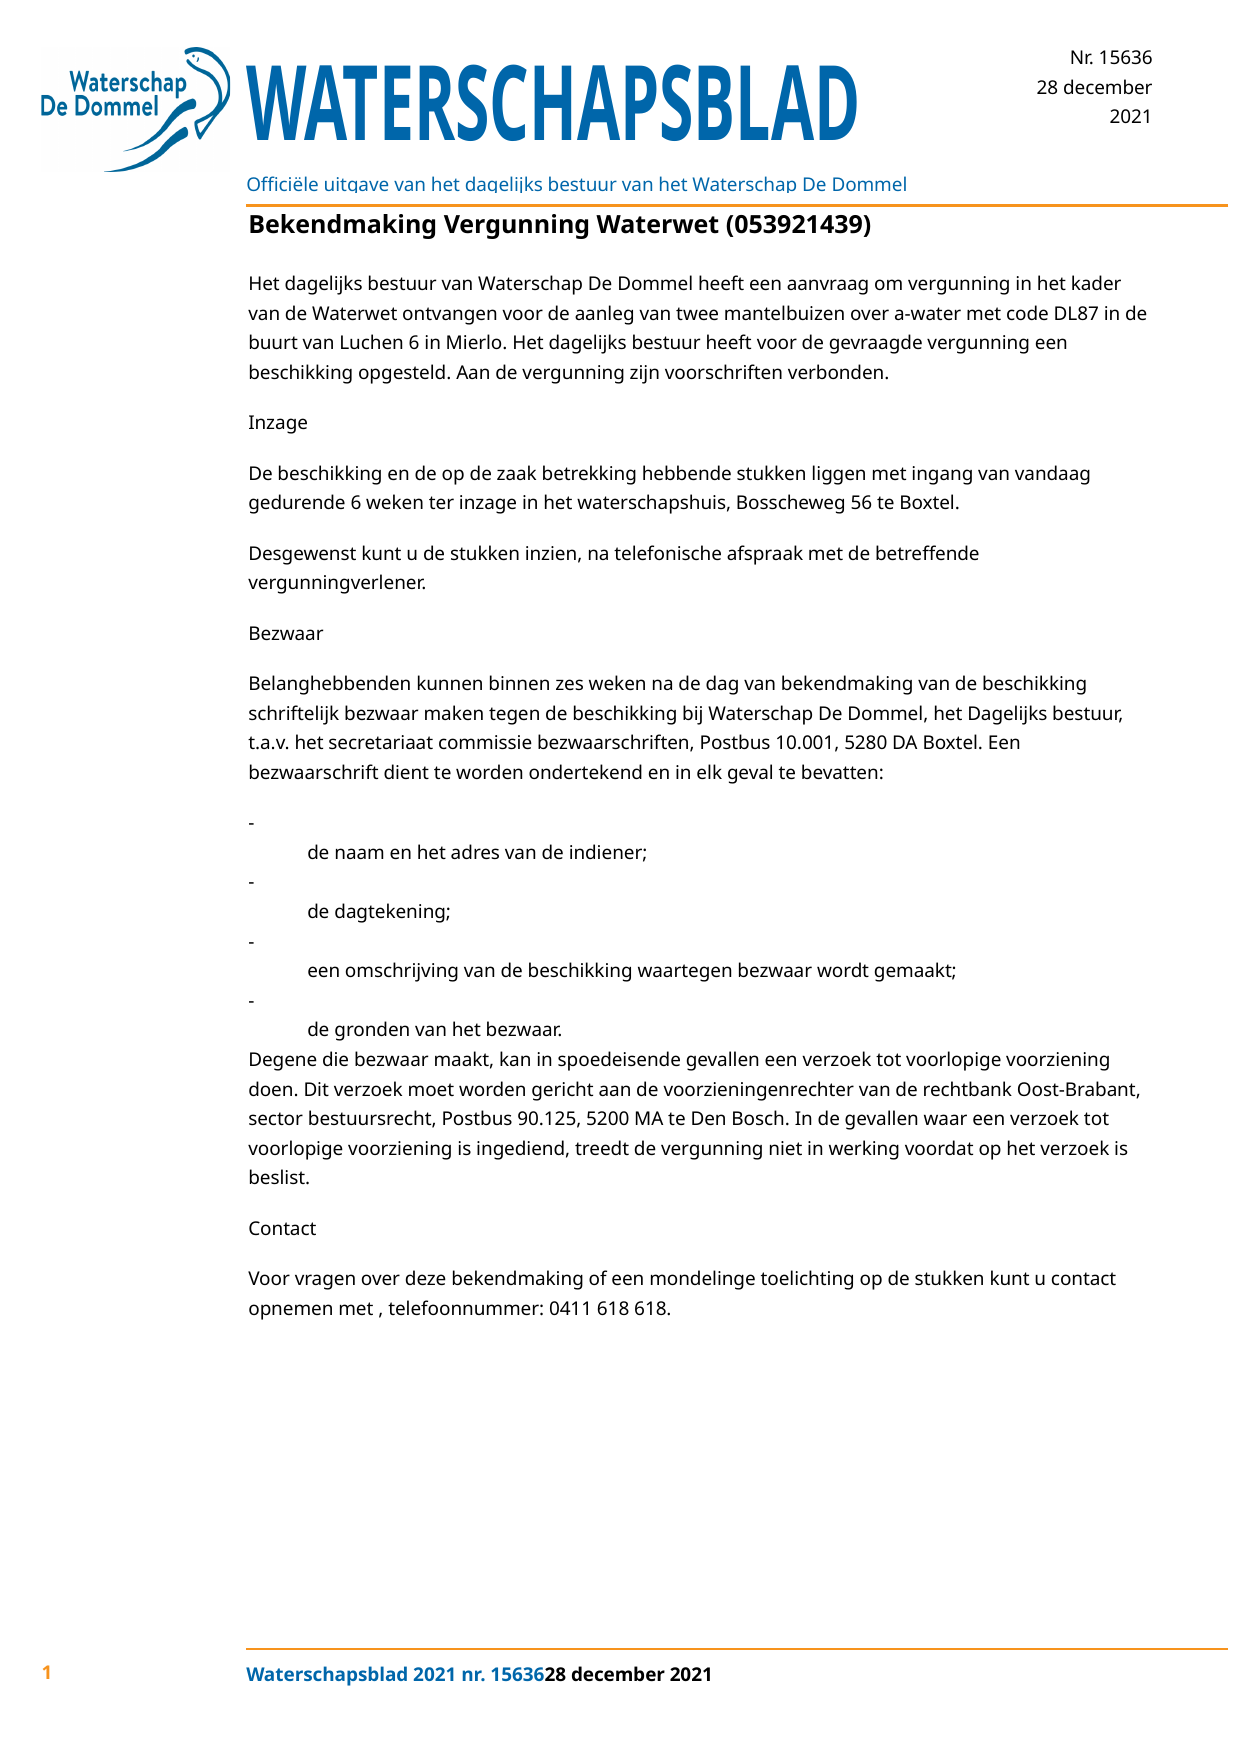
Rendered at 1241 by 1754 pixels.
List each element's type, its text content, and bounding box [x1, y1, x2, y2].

text Voor vragen over deze bekendmaking of een mondelinge toelichting op de stukken kunt u contact opnemen met , telefoonnummer: 0411 618 618. [248, 1265, 1152, 1321]
list de dagtekening; [248, 898, 1152, 924]
picture [198, 118, 210, 131]
picture [45, 99, 51, 111]
text Bezwaar [248, 620, 1152, 646]
text Desgewenst kunt u de stukken inzien, na telefonische afspraak met de betreffende vergunningverlener. [248, 540, 1152, 595]
text Degene die bezwaar maakt, kan in spoedeisende gevallen een verzoek tot voorlopige voorziening doen. Dit verzoek moet worden gericht aan de voorzieningenrechter van de rechtbank Oost-Brabant, sector bestuursrecht, Postbus 90.125, 5200 MA te Den Bosch. In de gevallen waar een verzoek tot voorlopige voorziening is ingediend, treedt de vergunning niet in werking voordat op het verzoek is beslist. [248, 1046, 1152, 1190]
text De beschikking en de op de zaak betrekking hebbende stukken liggen met ingang van vandaag gedurende 6 weken ter inzage in het waterschapshuis, Bosscheweg 56 te Boxtel. [248, 460, 1152, 515]
text Het dagelijks bestuur van Waterschap De Dommel heeft een aanvraag om vergunning in het kader van de Waterwet ontvangen voor de aanleg van twee mantelbuizen over a-water met code DL87 in de buurt van Luchen 6 in Mierlo. Het dagelijks bestuur heeft voor de gevraagde vergunning een beschikking opgesteld. Aan de vergunning zijn voorschriften verbonden. [248, 270, 1152, 385]
list een omschrijving van de beschikking waartegen bezwaar wordt gemaakt; [248, 957, 1152, 983]
text Inzage [248, 409, 1152, 435]
picture [204, 47, 231, 76]
list de naam en het adres van de indiener; [248, 839, 1152, 865]
text Bekendmaking Vergunning Waterwet (053921439) [248, 207, 1152, 241]
text Contact [248, 1215, 1152, 1241]
text Belanghebbenden kunnen binnen zes weken na de dag van bekendmaking van de beschikking schriftelijk bezwaar maken tegen de beschikking bij Waterschap De Dommel, het Dagelijks bestuur, t.a.v. het secretariaat commissie bezwaarschriften, Postbus 10.001, 5280 DA Boxtel. Een bezwaarschrift dient te worden ondertekend en in elk geval te bevatten: [248, 670, 1152, 785]
picture [41, 47, 231, 172]
list de gronden van het bezwaar. [248, 1017, 1152, 1042]
